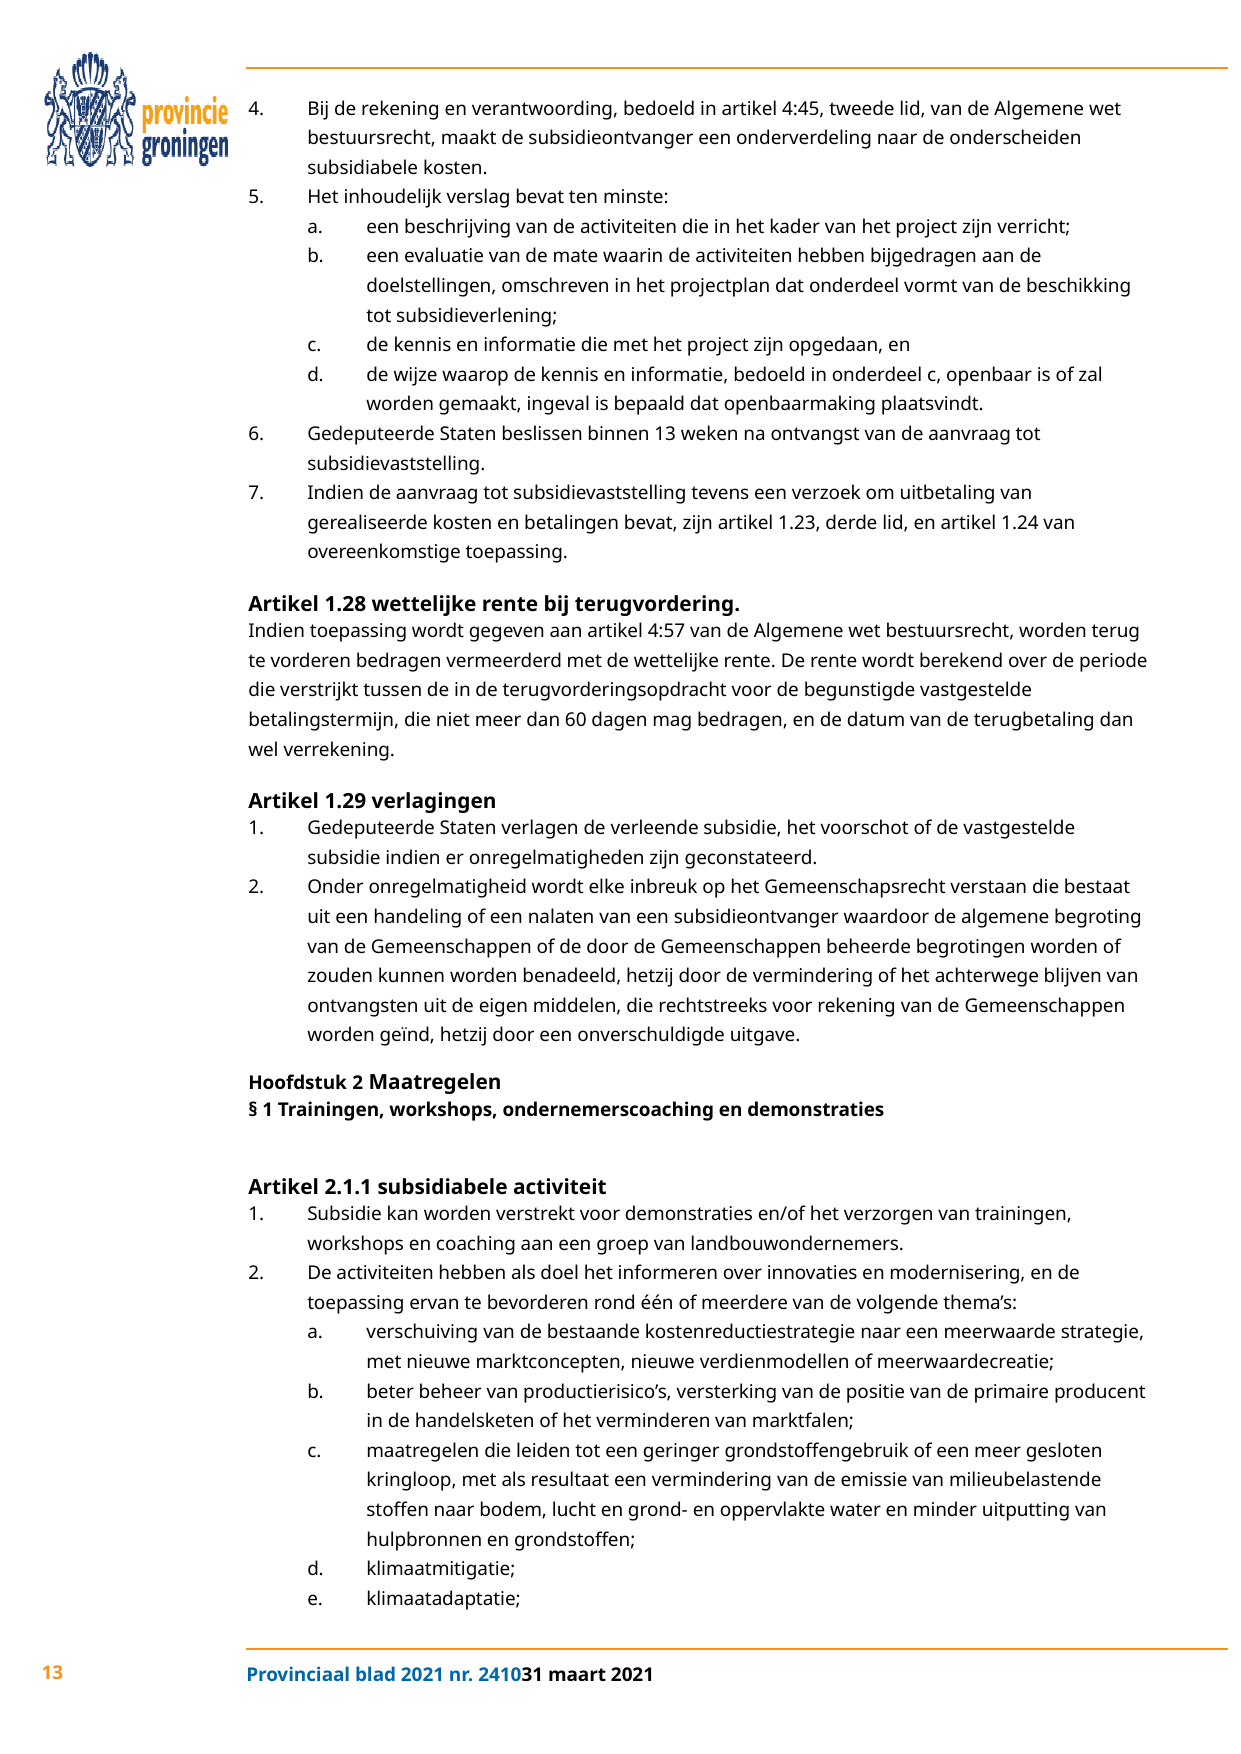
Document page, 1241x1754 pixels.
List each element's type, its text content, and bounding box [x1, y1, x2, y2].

list klimaatadaptatie; [307, 1585, 1152, 1611]
list een evaluatie van de mate waarin de activiteiten hebben bijgedragen aan de doelstellingen, omschreven in het projectplan dat onderdeel vormt van de beschikking tot subsidieverlening; [307, 243, 1152, 328]
list Subsidie kan worden verstrekt voor demonstraties en/of het verzorgen van trainingen, workshops en coaching aan een groep van landbouwondernemers. [248, 1200, 1152, 1256]
text Artikel 2.1.1 subsidiabele activiteit [248, 1172, 1152, 1200]
list De activiteiten hebben als doel het informeren over innovaties en modernisering, en de toepassing ervan te bevorderen rond één of meerdere van de volgende thema’s: [248, 1259, 1152, 1315]
list de wijze waarop de kennis en informatie, bedoeld in onderdeel c, openbaar is of zal worden gemaakt, ingeval is bepaald dat openbaarmaking plaatsvindt. [307, 361, 1152, 416]
list Bij de rekening en verantwoording, bedoeld in artikel 4:45, tweede lid, van de Algemene wet bestuursrecht, maakt de subsidieontvanger een onderverdeling naar de onderscheiden subsidiabele kosten. [248, 95, 1152, 180]
text § 1 Trainingen, workshops, ondernemerscoaching en demonstraties [248, 1096, 1152, 1121]
list klimaatmitigatie; [307, 1555, 1152, 1581]
picture [41, 47, 231, 172]
list Het inhoudelijk verslag bevat ten minste: [248, 183, 1152, 209]
list verschuiving van de bestaande kostenreductiestrategie naar een meerwaarde strategie, met nieuwe marktconcepten, nieuwe verdienmodellen of meerwaardecreatie; [307, 1319, 1152, 1374]
text Artikel 1.28 wettelijke rente bij terugvordering. [248, 589, 1152, 617]
list maatregelen die leiden tot een geringer grondstoffengebruik of een meer gesloten kringloop, met als resultaat een vermindering van de emissie van milieubelastende stoffen naar bodem, lucht en grond- en oppervlakte water en minder uitputting van hulpbronnen en grondstoffen; [307, 1437, 1152, 1551]
text Artikel 1.29 verlagingen [248, 786, 1152, 814]
list beter beheer van productierisico’s, versterking van de positie van de primaire producent in de handelsketen of het verminderen van marktfalen; [307, 1378, 1152, 1433]
list Gedeputeerde Staten beslissen binnen 13 weken na ontvangst van de aanvraag tot subsidievaststelling. [248, 420, 1152, 476]
list Gedeputeerde Staten verlagen de verleende subsidie, het voorschot of de vastgestelde subsidie indien er onregelmatigheden zijn geconstateerd. [248, 814, 1152, 870]
list een beschrijving van de activiteiten die in het kader van het project zijn verricht; [307, 213, 1152, 239]
list Onder onregelmatigheid wordt elke inbreuk op het Gemeenschapsrecht verstaan die bestaat uit een handeling of een nalaten van een subsidieontvanger waardoor de algemene begroting van de Gemeenschappen of de door de Gemeenschappen beheerde begrotingen worden of zouden kunnen worden benadeeld, hetzij door de vermindering of het achterwege blijven van ontvangsten uit de eigen middelen, die rechtstreeks voor rekening van de Gemeenschappen worden geïnd, hetzij door een onverschuldigde uitgave. [248, 874, 1152, 1047]
list Indien de aanvraag tot subsidievaststelling tevens een verzoek om uitbetaling van gerealiseerde kosten en betalingen bevat, zijn artikel 1.23, derde lid, en artikel 1.24 van overeenkomstige toepassing. [248, 479, 1152, 564]
list de kennis en informatie die met het project zijn opgedaan, en [307, 331, 1152, 357]
text Indien toepassing wordt gegeven aan artikel 4:57 van de Algemene wet bestuursrecht, worden terug te vorderen bedragen vermeerderd met de wettelijke rente. De rente wordt berekend over de periode die verstrijkt tussen de in de terugvorderingsopdracht voor de begunstigde vastgestelde betalingstermijn, die niet meer dan 60 dagen mag bedragen, en de datum van de terugbetaling dan wel verrekening. [248, 617, 1152, 761]
text Hoofdstuk 2 Maatregelen [248, 1067, 1152, 1096]
